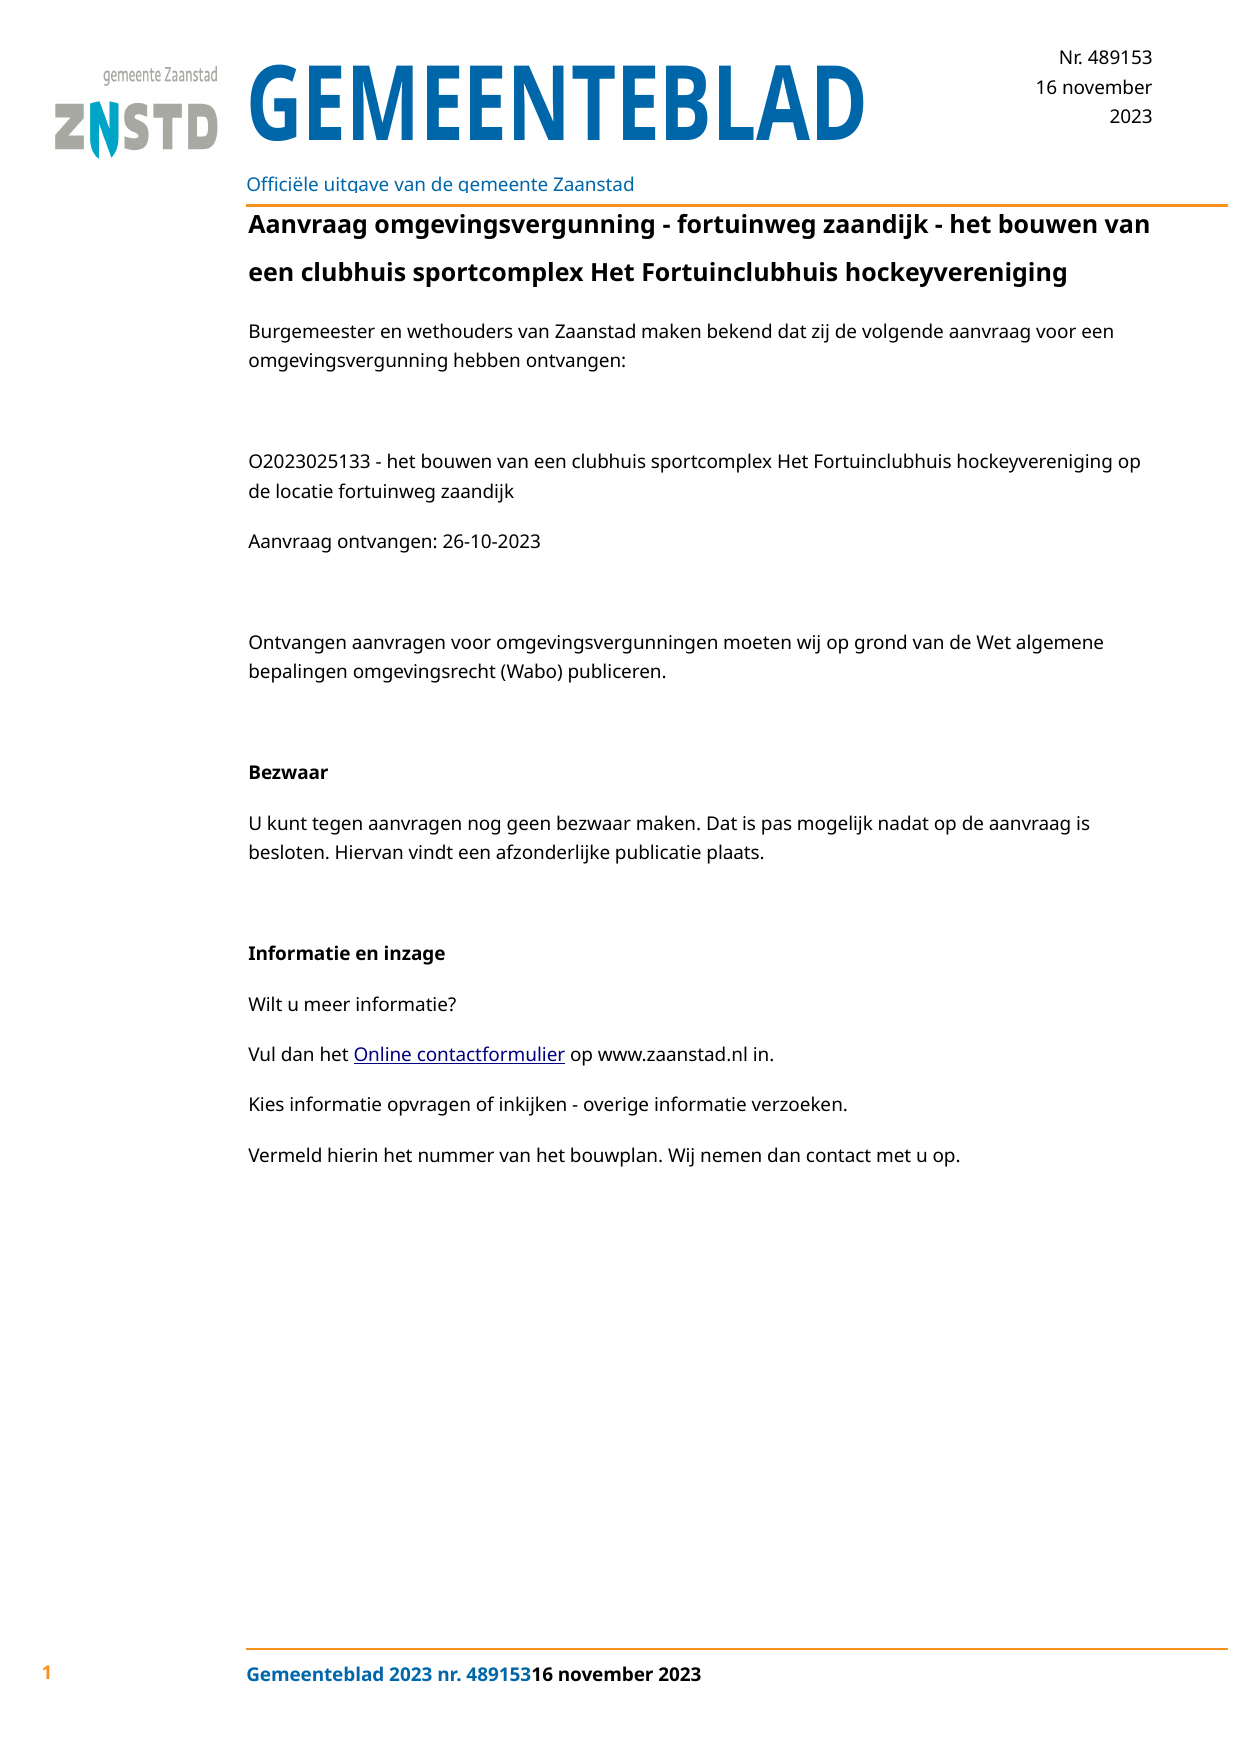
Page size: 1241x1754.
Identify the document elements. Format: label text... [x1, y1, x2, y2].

text Vermeld hierin het nummer van het bouwplan. Wij nemen dan contact met u op. [248, 1142, 1152, 1168]
text Burgemeester en wethouders van Zaanstad maken bekend dat zij de volgende aanvraag voor een omgevingsvergunning hebben ontvangen: [248, 318, 1152, 373]
text Bezwaar [248, 759, 1152, 785]
text Wilt u meer informatie? [248, 991, 1152, 1017]
text U kunt tegen aanvragen nog geen bezwaar maken. Dat is pas mogelijk nadat op de aanvraag is besloten. Hiervan vindt een afzonderlijke publicatie plaats. [248, 810, 1152, 865]
text Informatie en inzage [248, 940, 1152, 966]
text O2023025133 - het bouwen van een clubhuis sportcomplex Het Fortuinclubhuis hockeyvereniging op de locatie fortuinweg zaandijk [248, 448, 1152, 504]
text Kies informatie opvragen of inkijken - overige informatie verzoeken. [248, 1092, 1152, 1117]
text Ontvangen aanvragen voor omgevingsvergunningen moeten wij op grond van de Wet algemene bepalingen omgevingsrecht (Wabo) publiceren. [248, 629, 1152, 684]
text Vul dan het Online contactformulier op www.zaanstad.nl in. [248, 1041, 1152, 1067]
text Aanvraag omgevingsvergunning - fortuinweg zaandijk - het bouwen van een clubhuis sportcomplex Het Fortuinclubhuis hockeyvereniging [248, 207, 1152, 288]
picture [41, 47, 231, 172]
text Aanvraag ontvangen: 26-10-2023 [248, 528, 1152, 554]
